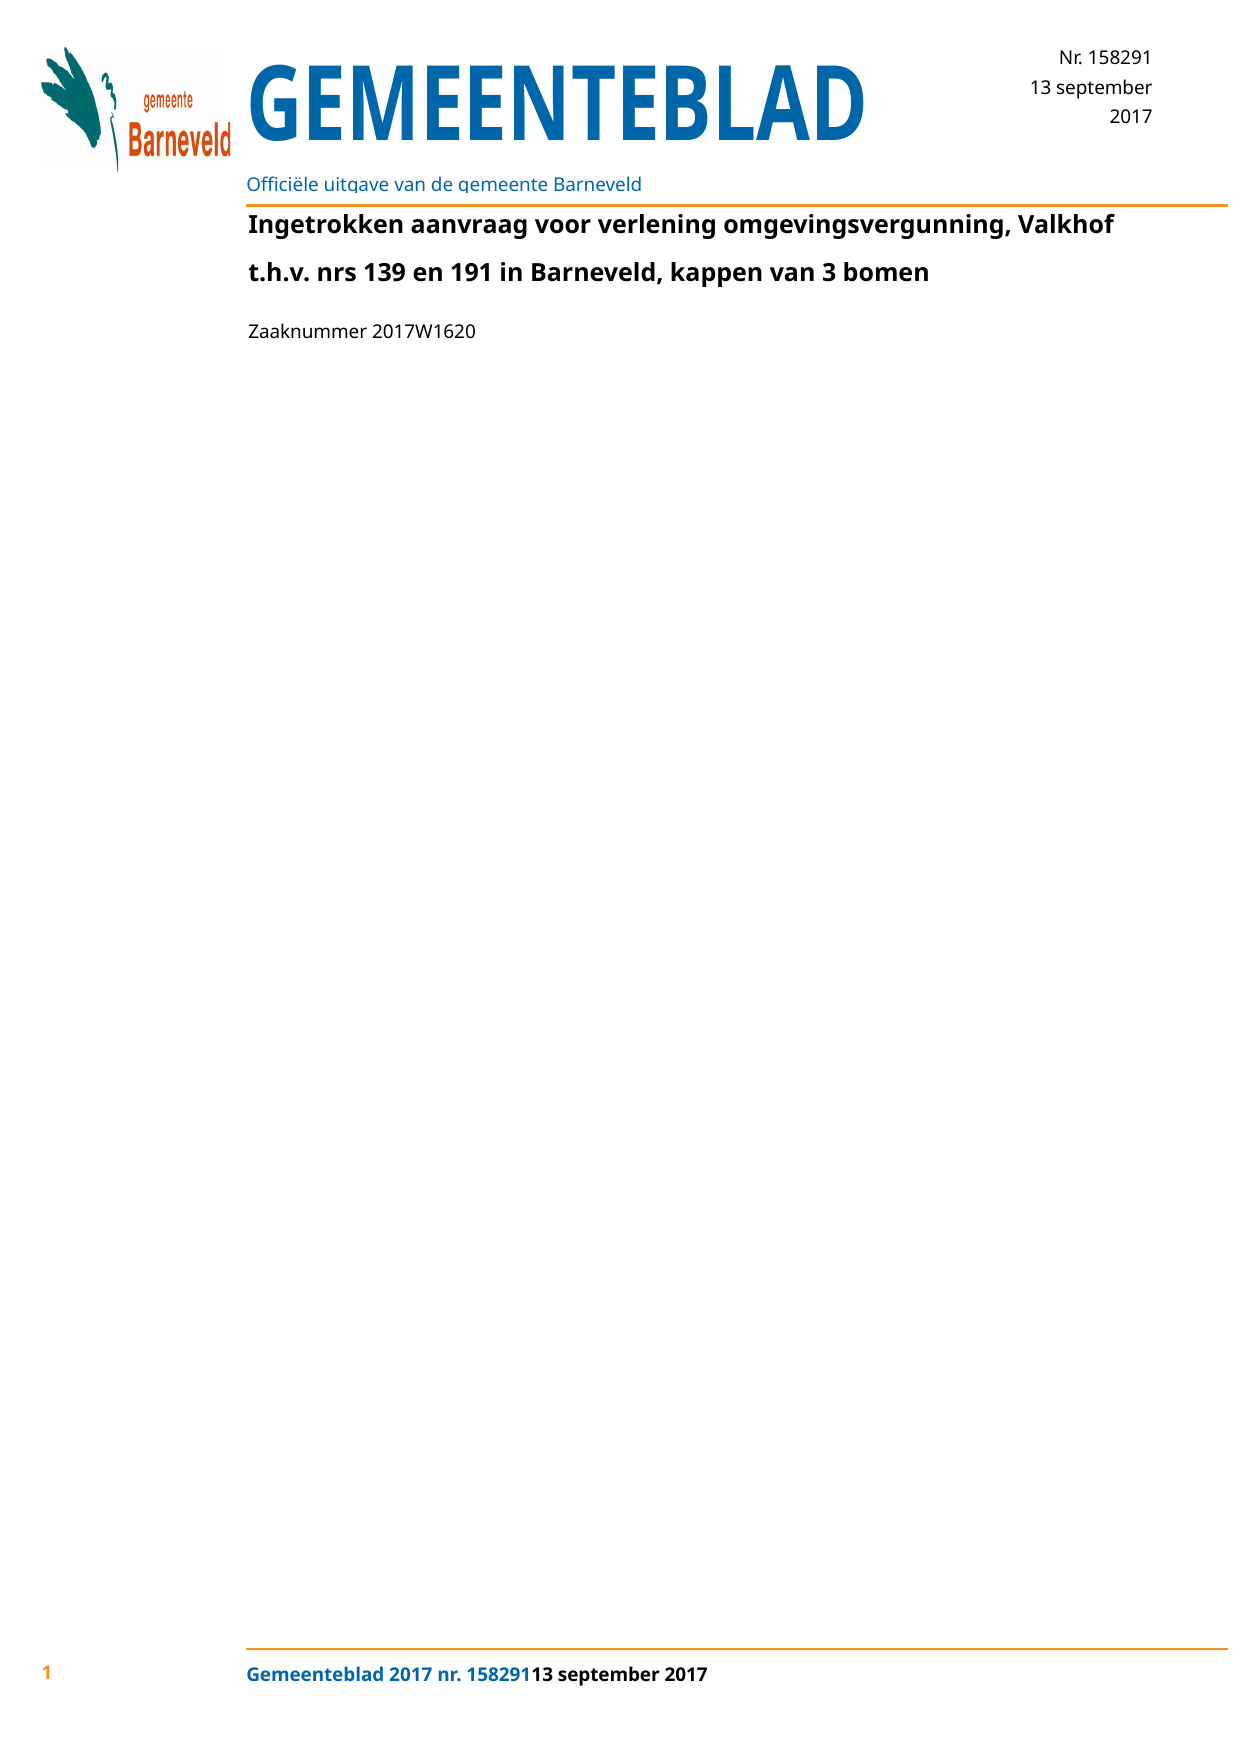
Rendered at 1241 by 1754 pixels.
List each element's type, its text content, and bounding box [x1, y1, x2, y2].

text Ingetrokken aanvraag voor verlening omgevingsvergunning, Valkhof t.h.v. nrs 139 en 191 in Barneveld, kappen van 3 bomen [248, 207, 1152, 288]
picture [41, 47, 231, 172]
text Zaaknummer 2017W1620 [248, 318, 1152, 344]
